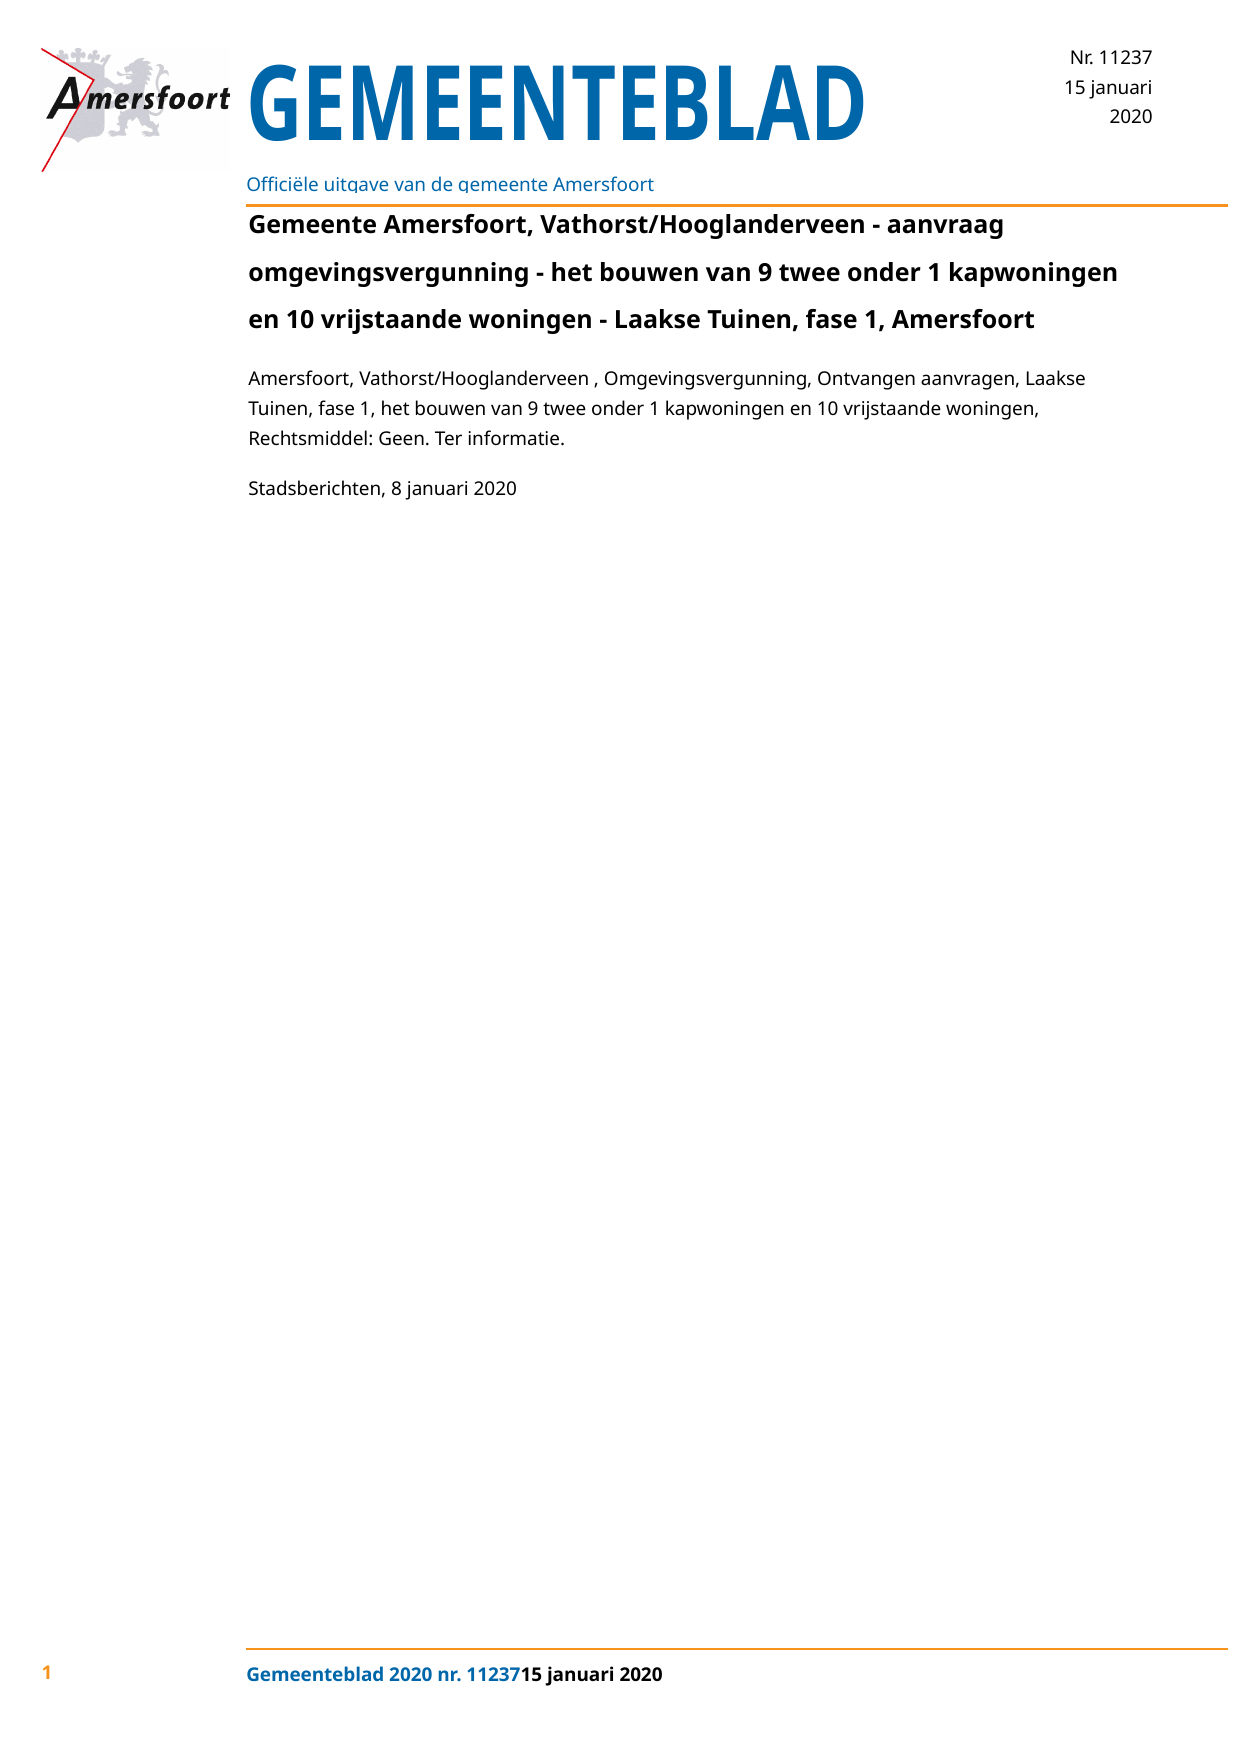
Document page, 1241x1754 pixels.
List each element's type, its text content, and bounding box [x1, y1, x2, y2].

text Amersfoort, Vathorst/Hooglanderveen , Omgevingsvergunning, Ontvangen aanvragen, Laakse Tuinen, fase 1, het bouwen van 9 twee onder 1 kapwoningen en 10 vrijstaande woningen, Rechtsmiddel: Geen. Ter informatie. [248, 366, 1152, 450]
text Stadsberichten, 8 januari 2020 [248, 475, 1152, 501]
picture [41, 47, 231, 172]
text Gemeente Amersfoort, Vathorst/Hooglanderveen - aanvraag omgevingsvergunning - het bouwen van 9 twee onder 1 kapwoningen en 10 vrijstaande woningen - Laakse Tuinen, fase 1, Amersfoort [248, 207, 1152, 336]
